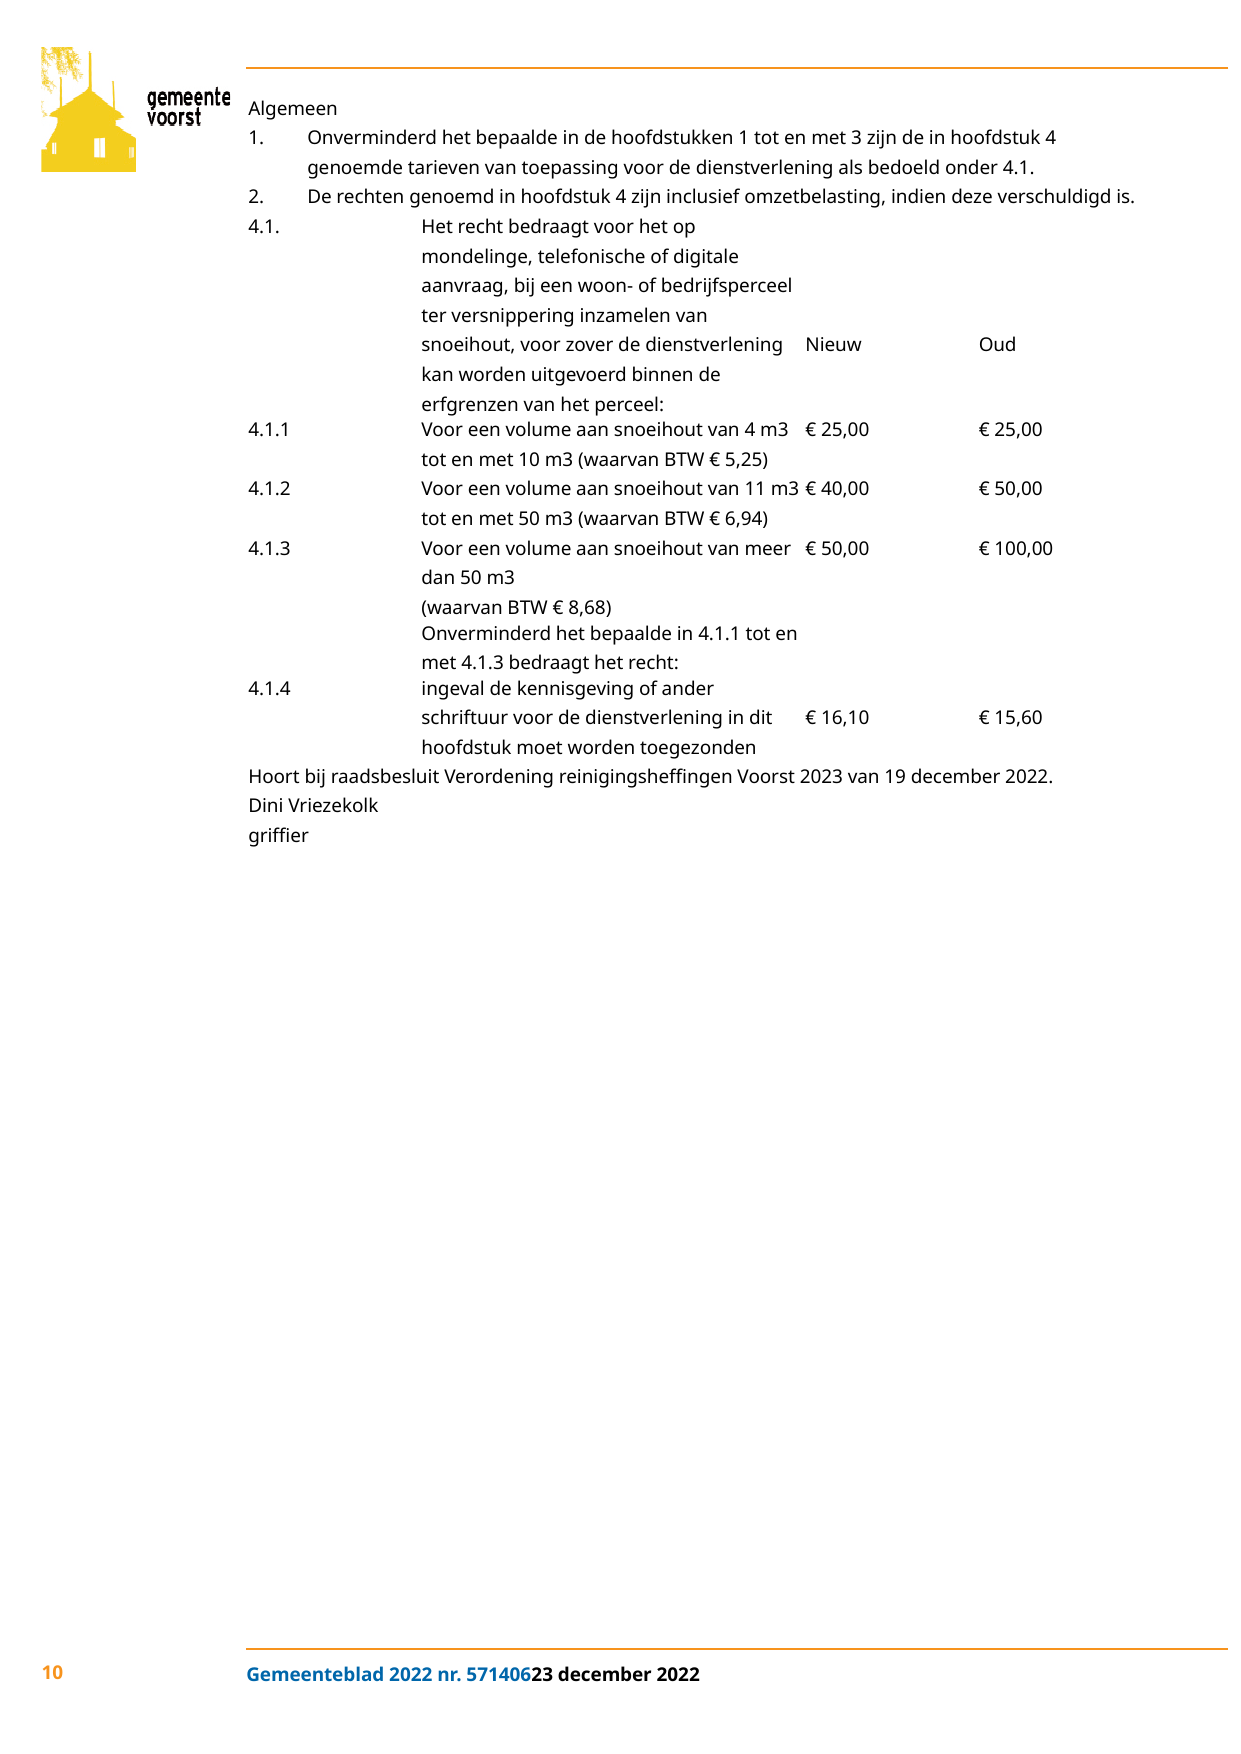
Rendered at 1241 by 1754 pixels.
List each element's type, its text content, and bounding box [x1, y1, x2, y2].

table_cell Onverminderd het bepaalde in 4.1.1 tot en met 4.1.3 bedraagt het recht: [421, 620, 805, 675]
table_cell ingeval de kennisgeving of ander schriftuur voor de dienstverlening in dit hoofdstuk moet worden toegezonden [421, 675, 805, 760]
table_header Het recht bedraagt voor het op mondelinge, telefonische of digitale aanvraag, bij een woon- of bedrijfsperceel ter versnippering inzamelen van snoeihout, voor zover de dienstverlening kan worden uitgevoerd binnen de erfgrenzen van het perceel: [421, 213, 805, 416]
text Dini Vriezekolk [248, 793, 1152, 818]
list De rechten genoemd in hoofdstuk 4 zijn inclusief omzetbelasting, indien deze verschuldigd is. [248, 183, 1152, 209]
table_cell [979, 620, 1152, 675]
table_cell 4.1.1 4.1.2 4.1.3 [248, 416, 421, 620]
table_cell 4.1.4 [248, 675, 421, 760]
text Hoort bij raadsbesluit Verordening reinigingsheffingen Voorst 2023 van 19 december 2022. [248, 763, 1152, 789]
table_cell € 15,60 [979, 675, 1152, 760]
text griffier [248, 822, 1152, 848]
table_cell € 25,00 € 40,00 € 50,00 [805, 416, 978, 620]
table_header Oud [979, 213, 1152, 416]
table_cell € 25,00 € 50,00 € 100,00 [979, 416, 1152, 620]
table_cell [805, 620, 978, 675]
list Onverminderd het bepaalde in de hoofdstukken 1 tot en met 3 zijn de in hoofdstuk 4 genoemde tarieven van toepassing voor de dienstverlening als bedoeld onder 4.1. [248, 124, 1152, 180]
text Algemeen [248, 95, 1152, 121]
table_header Nieuw [805, 213, 978, 416]
table_header 4.1. [248, 213, 421, 416]
table_cell Voor een volume aan snoeihout van 4 m3 tot en met 10 m3 (waarvan BTW € 5,25) Voor een volume aan snoeihout van 11 m3 tot en met 50 m3 (waarvan BTW € 6,94) Voor een volume aan snoeihout van meer dan 50 m3 (waarvan BTW € 8,68) [421, 416, 805, 620]
table_cell [248, 620, 421, 675]
table_cell € 16,10 [805, 675, 978, 760]
picture [41, 47, 231, 172]
